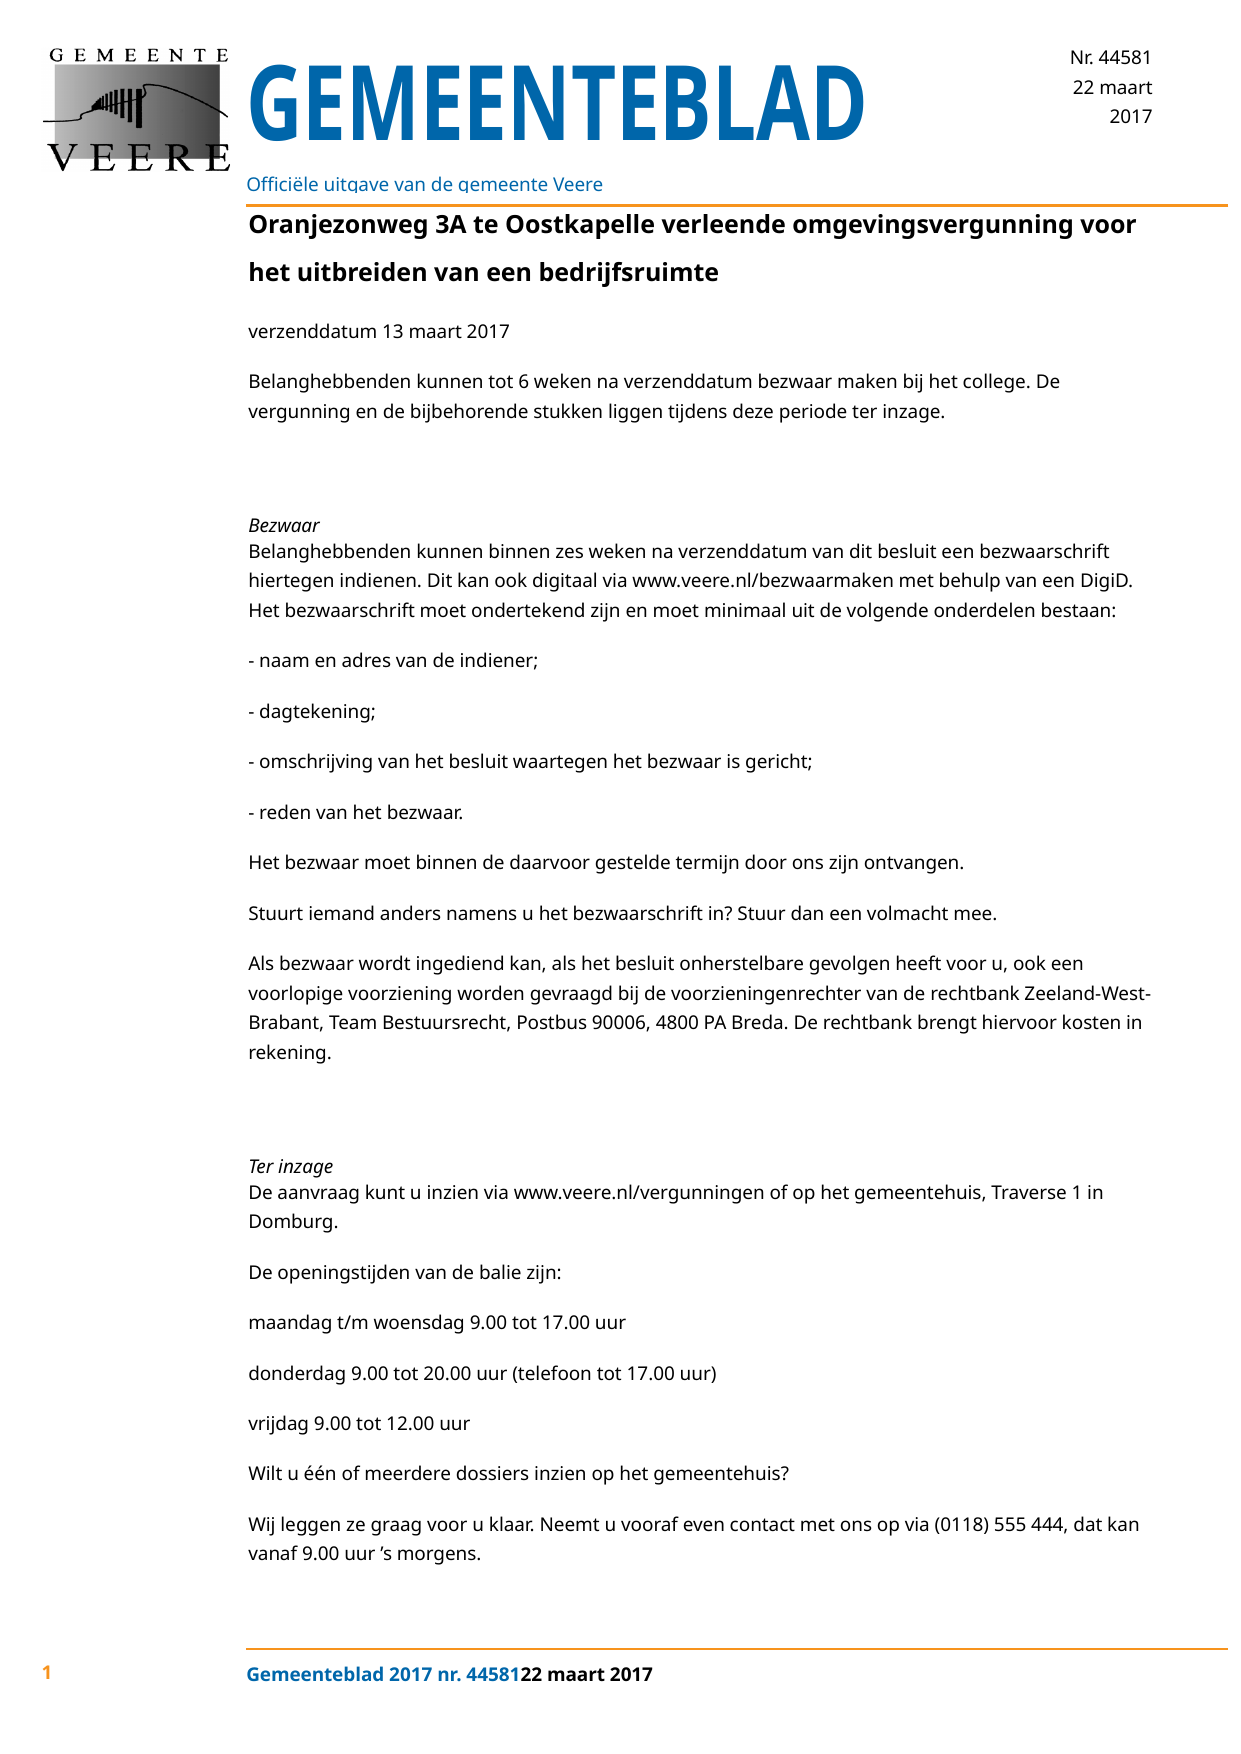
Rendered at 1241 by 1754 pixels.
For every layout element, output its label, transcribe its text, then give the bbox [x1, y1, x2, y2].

text Als bezwaar wordt ingediend kan, als het besluit onherstelbare gevolgen heeft voor u, ook een voorlopige voorziening worden gevraagd bij de voorzieningenrechter van de rechtbank Zeeland-West-Brabant, Team Bestuursrecht, Postbus 90006, 4800 PA Breda. De rechtbank brengt hiervoor kosten in rekening. [248, 950, 1152, 1064]
text Bezwaar [248, 512, 1152, 538]
text vrijdag 9.00 tot 12.00 uur [248, 1410, 1152, 1436]
text Stuurt iemand anders namens u het bezwaarschrift in? Stuur dan een volmacht mee. [248, 900, 1152, 925]
text Wilt u één of meerdere dossiers inzien op het gemeentehuis? [248, 1461, 1152, 1486]
text De openingstijden van de balie zijn: [248, 1259, 1152, 1285]
text Ter inzage [248, 1153, 1152, 1179]
text - omschrijving van het besluit waartegen het bezwaar is gericht; [248, 748, 1152, 774]
text Belanghebbenden kunnen binnen zes weken na verzenddatum van dit besluit een bezwaarschrift hiertegen indienen. Dit kan ook digitaal via www.veere.nl/bezwaarmaken met behulp van een DigiD. Het bezwaarschrift moet ondertekend zijn en moet minimaal uit de volgende onderdelen bestaan: [248, 538, 1152, 623]
picture [41, 47, 231, 172]
text De aanvraag kunt u inzien via www.veere.nl/vergunningen of op het gemeentehuis, Traverse 1 in Domburg. [248, 1179, 1152, 1234]
text maandag t/m woensdag 9.00 tot 17.00 uur [248, 1309, 1152, 1335]
text donderdag 9.00 tot 20.00 uur (telefoon tot 17.00 uur) [248, 1360, 1152, 1386]
text - naam en adres van de indiener; [248, 648, 1152, 673]
text Het bezwaar moet binnen de daarvoor gestelde termijn door ons zijn ontvangen. [248, 849, 1152, 875]
text Belanghebbenden kunnen tot 6 weken na verzenddatum bezwaar maken bij het college. De vergunning en de bijbehorende stukken liggen tijdens deze periode ter inzage. [248, 368, 1152, 424]
text verzenddatum 13 maart 2017 [248, 318, 1152, 344]
text - dagtekening; [248, 698, 1152, 724]
text Wij leggen ze graag voor u klaar. Neemt u vooraf even contact met ons op via (0118) 555 444, dat kan vanaf 9.00 uur ’s morgens. [248, 1511, 1152, 1566]
text - reden van het bezwaar. [248, 799, 1152, 824]
text Oranjezonweg 3A te Oostkapelle verleende omgevingsvergunning voor het uitbreiden van een bedrijfsruimte [248, 207, 1152, 288]
